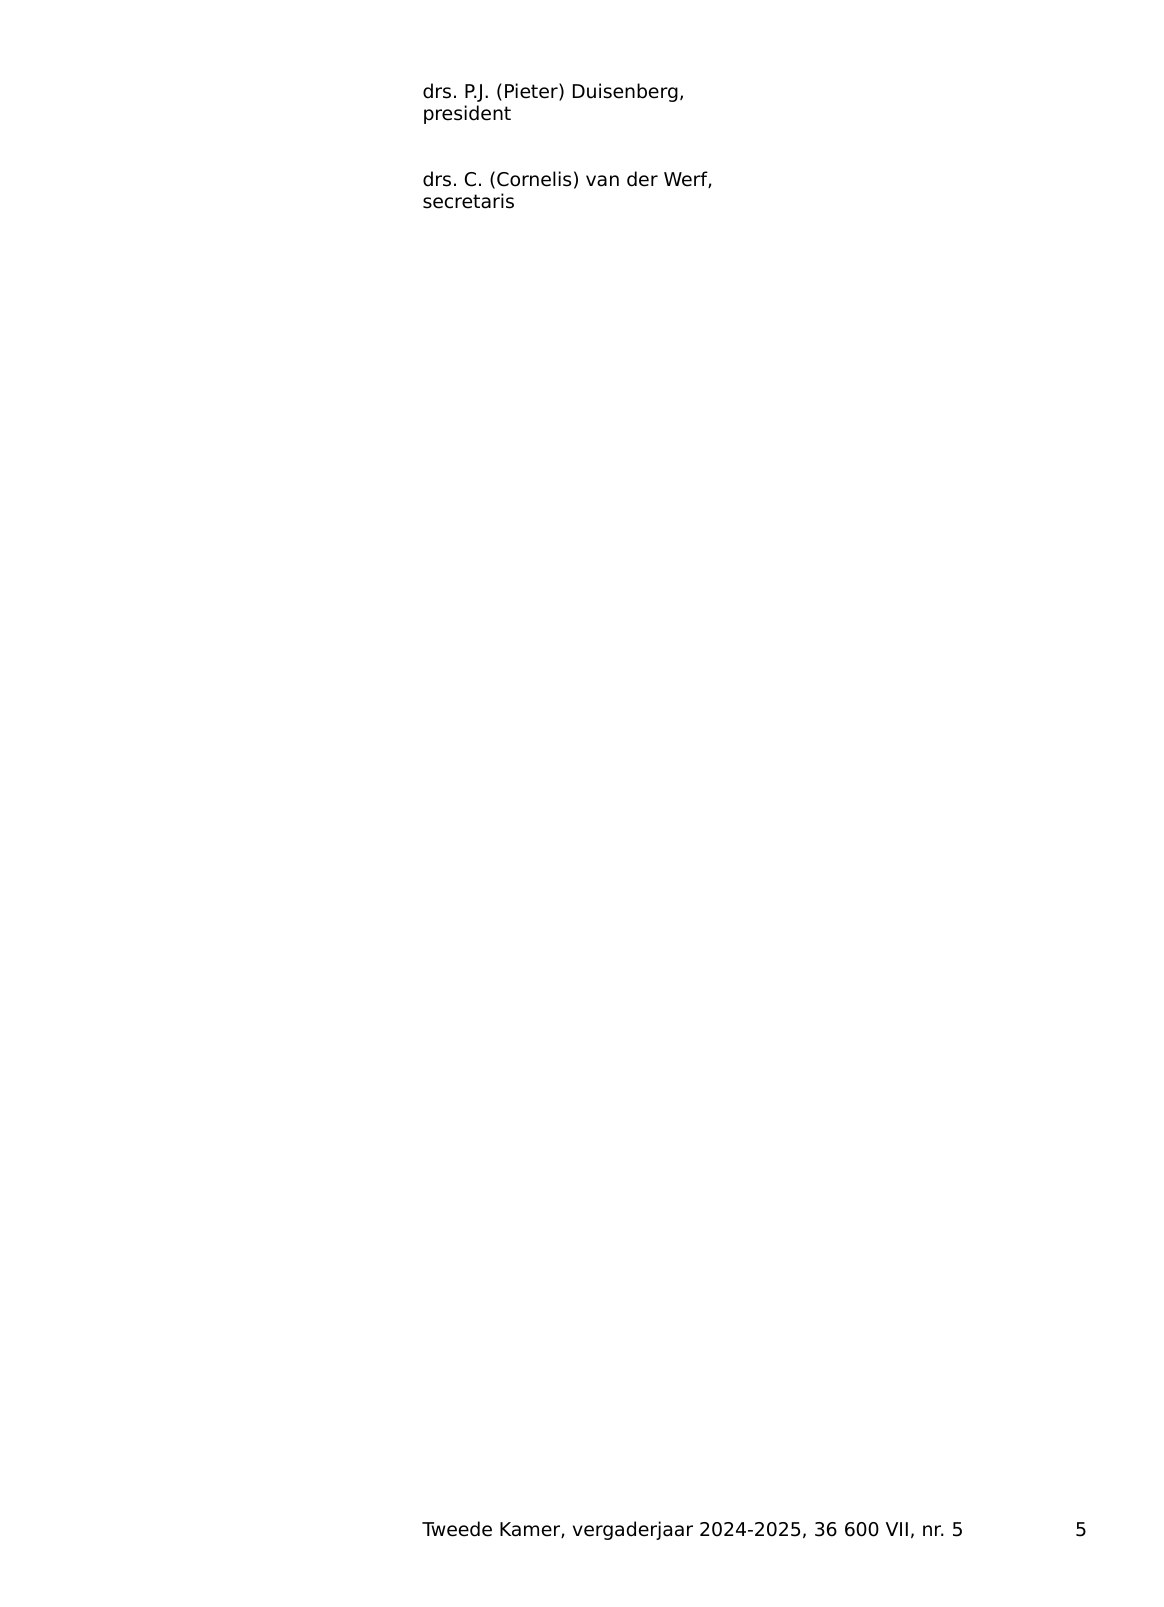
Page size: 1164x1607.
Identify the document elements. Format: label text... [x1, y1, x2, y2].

text drs. C. (Cornelis) van der Werf, secretaris [422, 147, 1087, 213]
text drs. P.J. (Pieter) Duisenberg, president [422, 59, 1087, 125]
